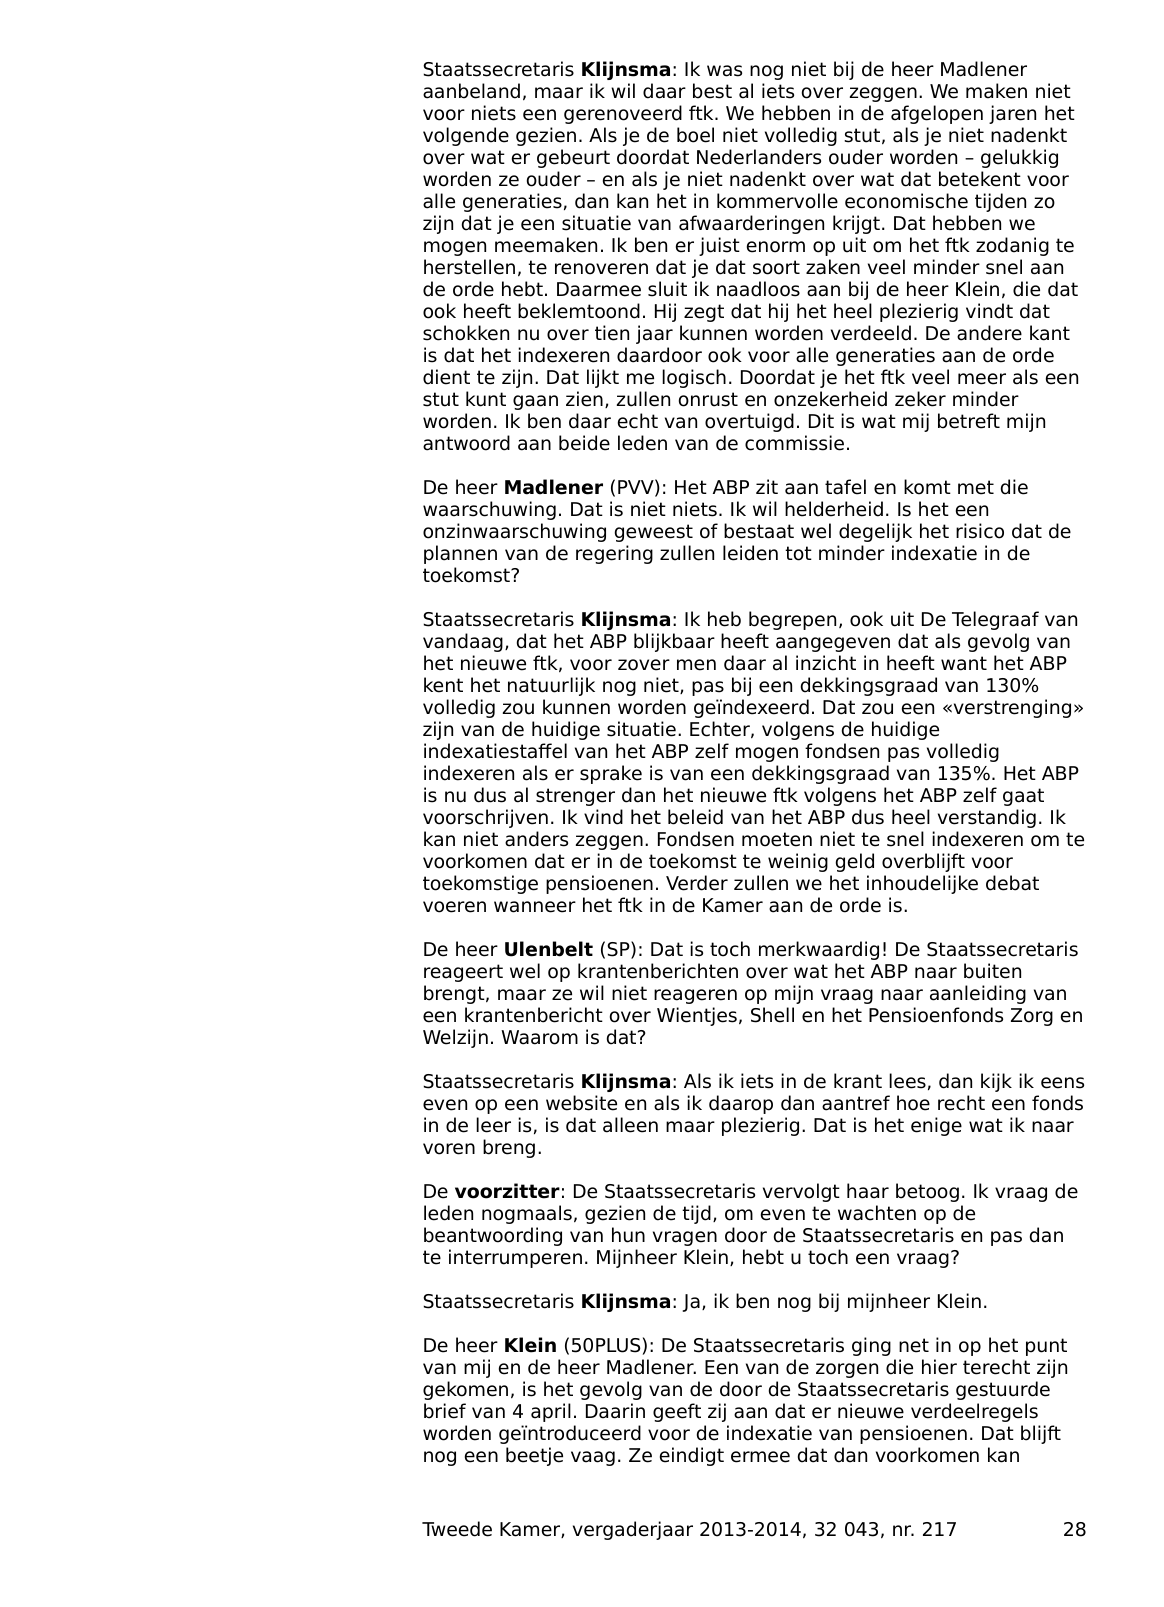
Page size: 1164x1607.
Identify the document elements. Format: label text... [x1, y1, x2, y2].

text Staatssecretaris Klijnsma: Ja, ik ben nog bij mijnheer Klein. [422, 1291, 1087, 1313]
text De heer Madlener (PVV): Het ABP zit aan tafel en komt met die waarschuwing. Dat is niet niets. Ik wil helderheid. Is het een onzinwaarschuwing geweest of bestaat wel degelijk het risico dat de plannen van de regering zullen leiden tot minder indexatie in de toekomst? [422, 477, 1087, 587]
text De heer Klein (50PLUS): De Staatssecretaris ging net in op het punt van mij en de heer Madlener. Een van de zorgen die hier terecht zijn gekomen, is het gevolg van de door de Staatssecretaris gestuurde brief van 4 april. Daarin geeft zij aan dat er nieuwe verdeelregels worden geïntroduceerd voor de indexatie van pensioenen. Dat blijft nog een beetje vaag. Ze eindigt ermee dat dan voorkomen kan [422, 1335, 1087, 1467]
text Staatssecretaris Klijnsma: Ik was nog niet bij de heer Madlener aanbeland, maar ik wil daar best al iets over zeggen. We maken niet voor niets een gerenoveerd ftk. We hebben in de afgelopen jaren het volgende gezien. Als je de boel niet volledig stut, als je niet nadenkt over wat er gebeurt doordat Nederlanders ouder worden – gelukkig worden ze ouder – en als je niet nadenkt over wat dat betekent voor alle generaties, dan kan het in kommervolle economische tijden zo zijn dat je een situatie van afwaarderingen krijgt. Dat hebben we mogen meemaken. Ik ben er juist enorm op uit om het ftk zodanig te herstellen, te renoveren dat je dat soort zaken veel minder snel aan de orde hebt. Daarmee sluit ik naadloos aan bij de heer Klein, die dat ook heeft beklemtoond. Hij zegt dat hij het heel plezierig vindt dat schokken nu over tien jaar kunnen worden verdeeld. De andere kant is dat het indexeren daardoor ook voor alle generaties aan de orde dient te zijn. Dat lijkt me logisch. Doordat je het ftk veel meer als een stut kunt gaan zien, zullen onrust en onzekerheid zeker minder worden. Ik ben daar echt van overtuigd. Dit is wat mij betreft mijn antwoord aan beide leden van de commissie. [422, 59, 1087, 455]
text De heer Ulenbelt (SP): Dat is toch merkwaardig! De Staatssecretaris reageert wel op krantenberichten over wat het ABP naar buiten brengt, maar ze wil niet reageren op mijn vraag naar aanleiding van een krantenbericht over Wientjes, Shell en het Pensioenfonds Zorg en Welzijn. Waarom is dat? [422, 939, 1087, 1049]
text Staatssecretaris Klijnsma: Ik heb begrepen, ook uit De Telegraaf van vandaag, dat het ABP blijkbaar heeft aangegeven dat als gevolg van het nieuwe ftk, voor zover men daar al inzicht in heeft want het ABP kent het natuurlijk nog niet, pas bij een dekkingsgraad van 130% volledig zou kunnen worden geïndexeerd. Dat zou een «verstrenging» zijn van de huidige situatie. Echter, volgens de huidige indexatiestaffel van het ABP zelf mogen fondsen pas volledig indexeren als er sprake is van een dekkingsgraad van 135%. Het ABP is nu dus al strenger dan het nieuwe ftk volgens het ABP zelf gaat voorschrijven. Ik vind het beleid van het ABP dus heel verstandig. Ik kan niet anders zeggen. Fondsen moeten niet te snel indexeren om te voorkomen dat er in de toekomst te weinig geld overblijft voor toekomstige pensioenen. Verder zullen we het inhoudelijke debat voeren wanneer het ftk in de Kamer aan de orde is. [422, 609, 1087, 917]
text Staatssecretaris Klijnsma: Als ik iets in de krant lees, dan kijk ik eens even op een website en als ik daarop dan aantref hoe recht een fonds in de leer is, is dat alleen maar plezierig. Dat is het enige wat ik naar voren breng. [422, 1071, 1087, 1159]
text De voorzitter: De Staatssecretaris vervolgt haar betoog. Ik vraag de leden nogmaals, gezien de tijd, om even te wachten op de beantwoording van hun vragen door de Staatssecretaris en pas dan te interrumperen. Mijnheer Klein, hebt u toch een vraag? [422, 1181, 1087, 1269]
